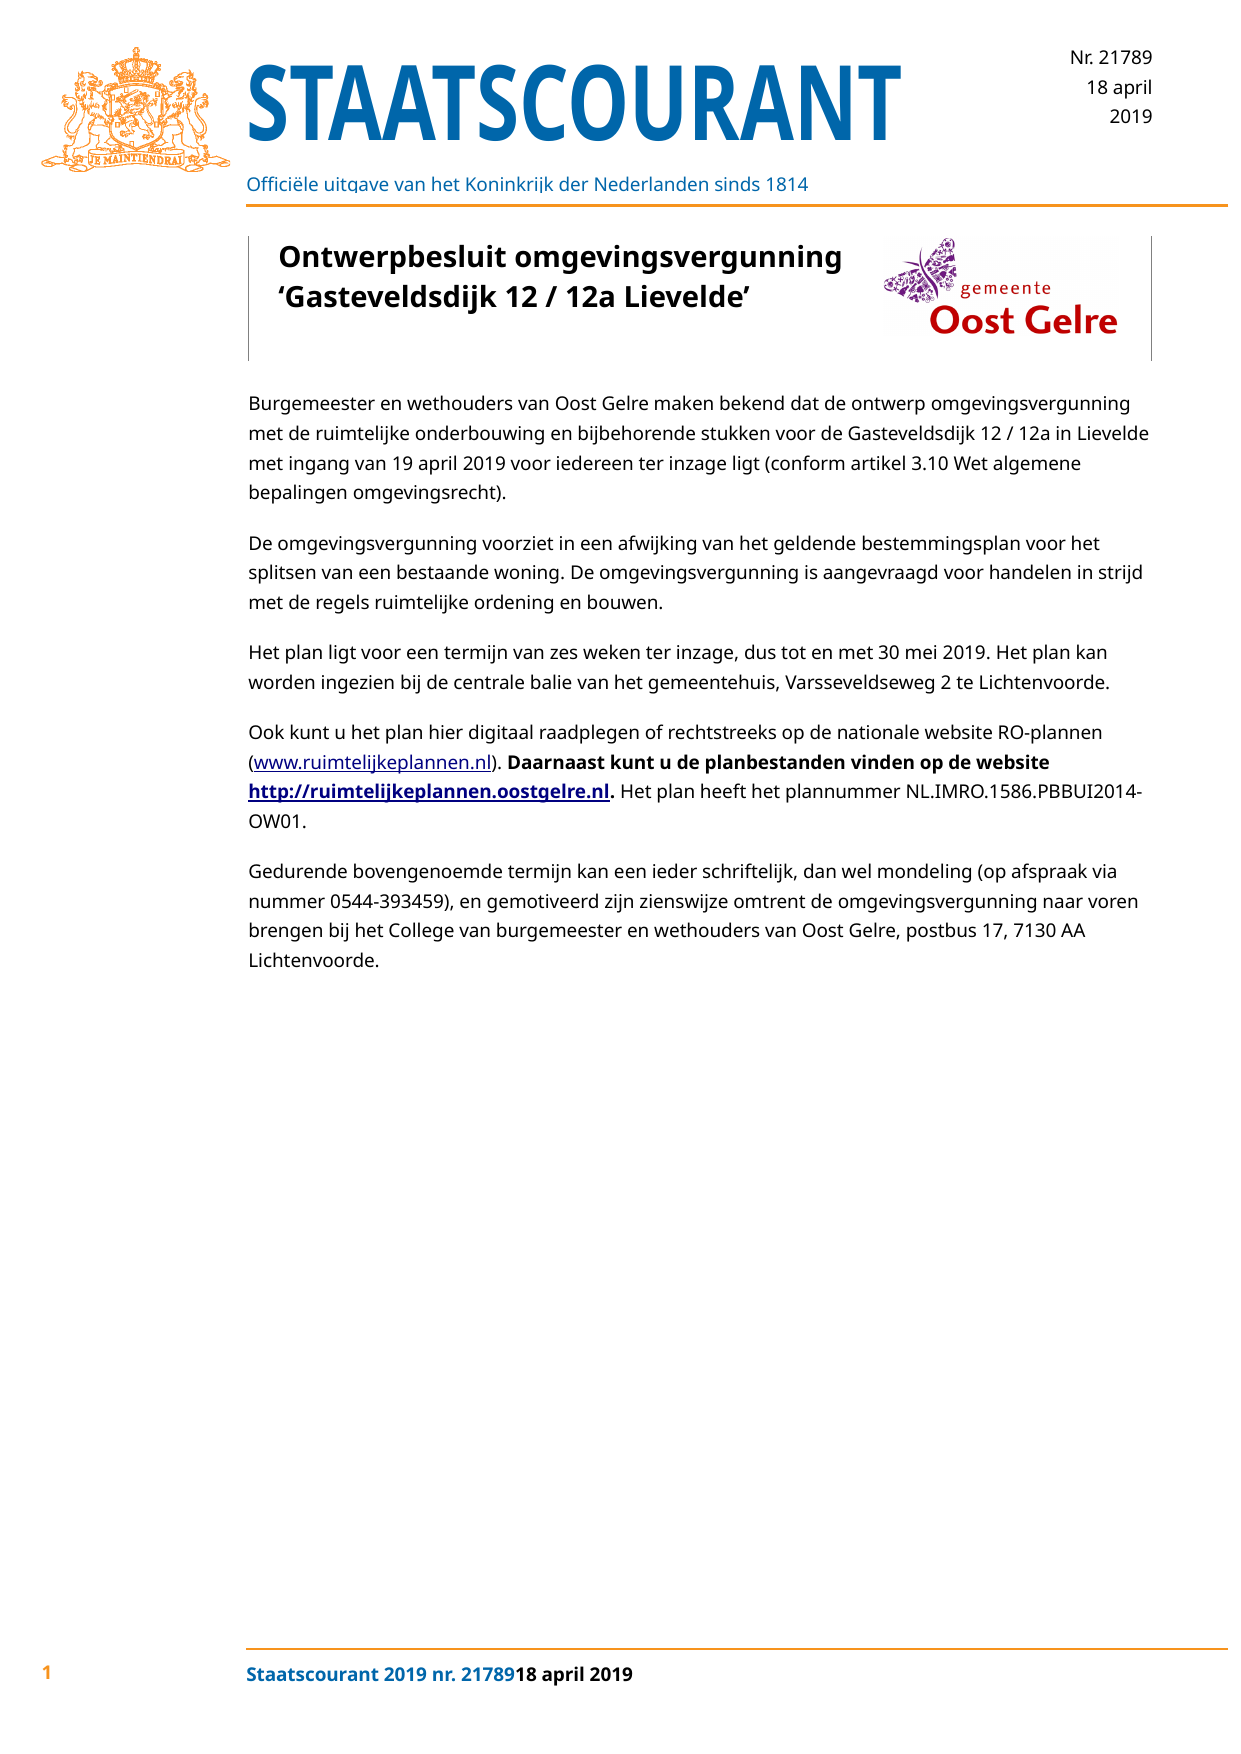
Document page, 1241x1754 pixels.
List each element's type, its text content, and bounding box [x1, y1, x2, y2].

picture [882, 236, 1119, 336]
table_header [850, 236, 1151, 361]
text Burgemeester en wethouders van Oost Gelre maken bekend dat de ontwerp omgevingsvergunning met de ruimtelijke onderbouwing en bijbehorende stukken voor de Gasteveldsdijk 12 / 12a in Lievelde met ingang van 19 april 2019 voor iedereen ter inzage ligt (conform artikel 3.10 Wet algemene bepalingen omgevingsrecht). [248, 391, 1152, 505]
picture [41, 47, 231, 172]
text Gedurende bovengenoemde termijn kan een ieder schriftelijk, dan wel mondeling (op afspraak via nummer 0544-393459), en gemotiveerd zijn zienswijze omtrent de omgevingsvergunning naar voren brengen bij het College van burgemeester en wethouders van Oost Gelre, postbus 17, 7130 AA Lichtenvoorde. [248, 858, 1152, 973]
table_header Ontwerpbesluit omgevingsvergunning ‘Gasteveldsdijk 12 / 12a Lievelde’ [249, 236, 850, 361]
text De omgevingsvergunning voorziet in een afwijking van het geldende bestemmingsplan voor het splitsen van een bestaande woning. De omgevingsvergunning is aangevraagd voor handelen in strijd met de regels ruimtelijke ordening en bouwen. [248, 530, 1152, 615]
text Ook kunt u het plan hier digitaal raadplegen of rechtstreeks op de nationale website RO-plannen (www.ruimtelijkeplannen.nl). Daarnaast kunt u de planbestanden vinden op de website http://ruimtelijkeplannen.oostgelre.nl. Het plan heeft het plannummer NL.IMRO.1586.PBBUI2014-OW01. [248, 719, 1152, 834]
text Het plan ligt voor een termijn van zes weken ter inzage, dus tot en met 30 mei 2019. Het plan kan worden ingezien bij de centrale balie van het gemeentehuis, Varsseveldseweg 2 te Lichtenvoorde. [248, 639, 1152, 695]
